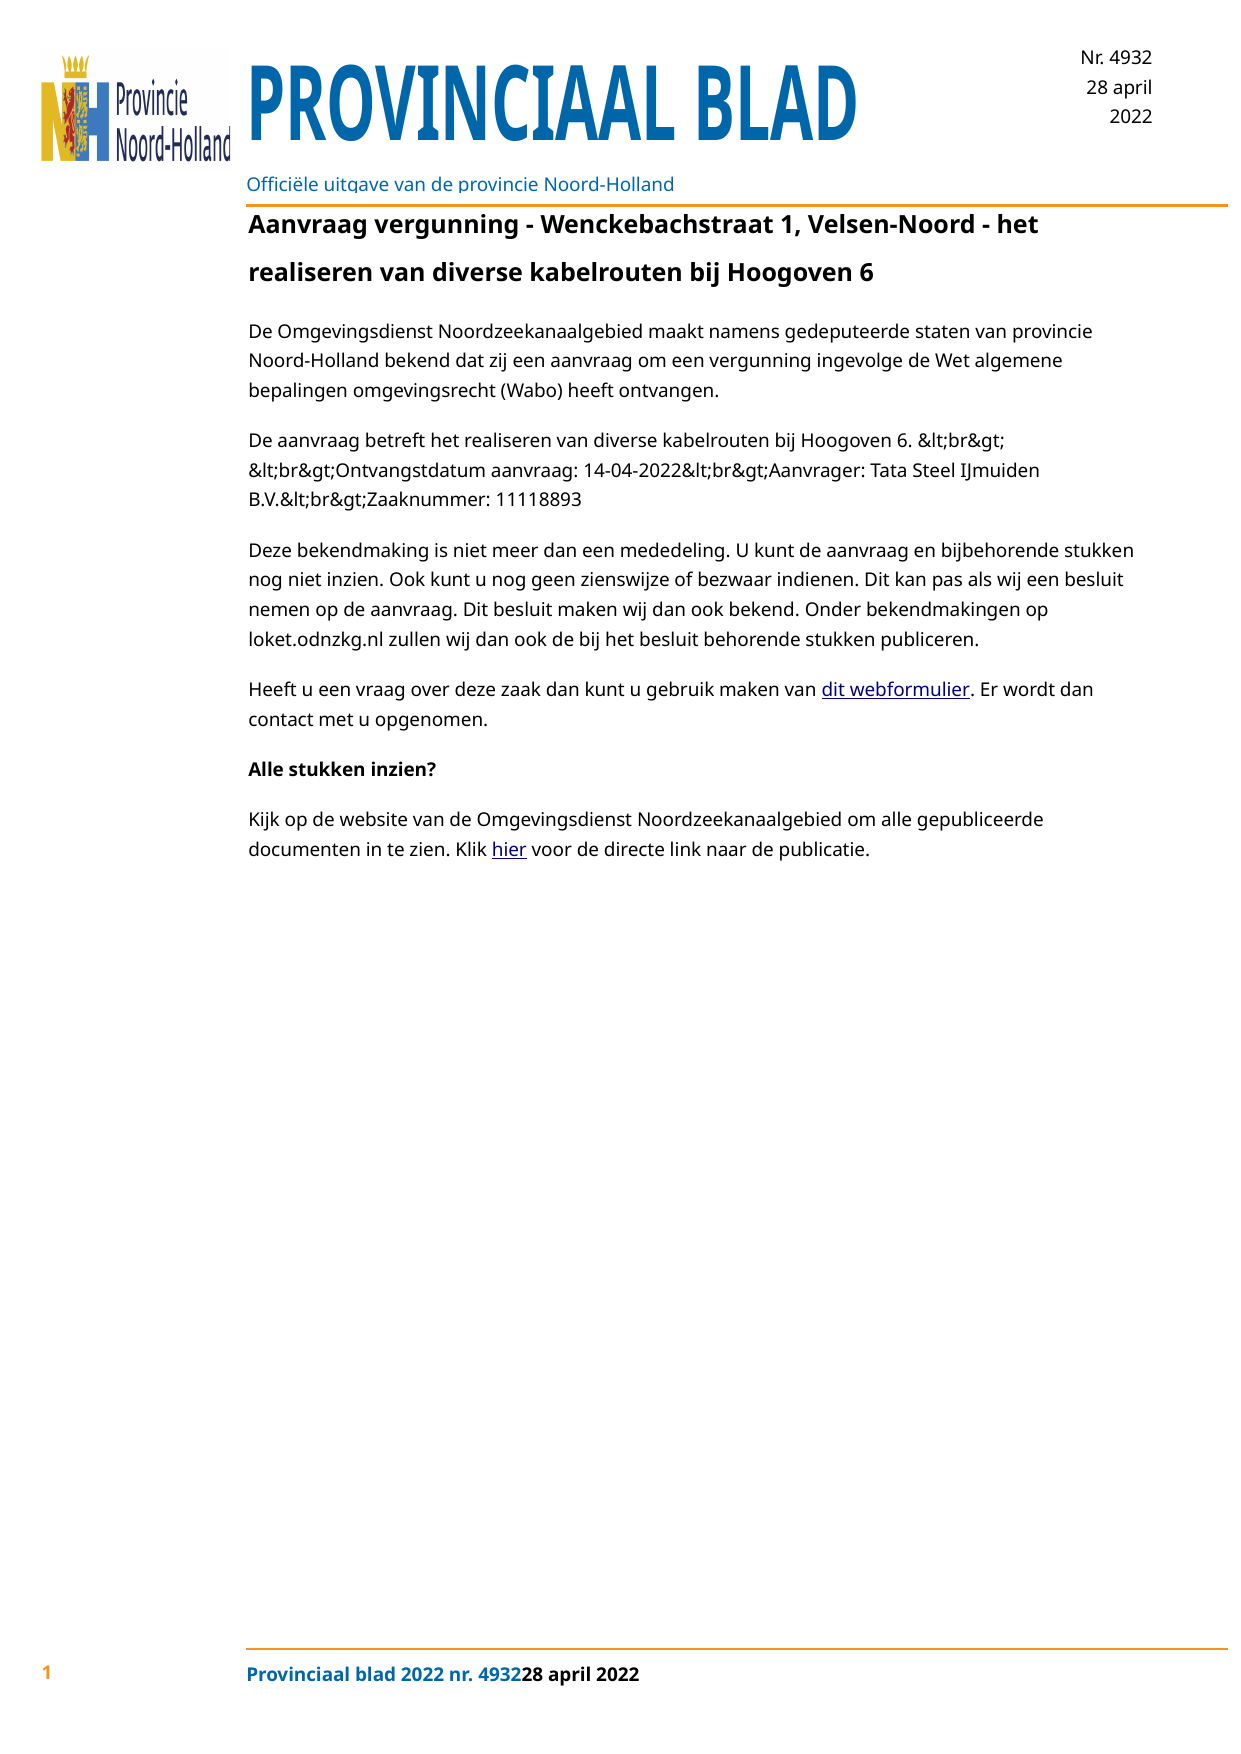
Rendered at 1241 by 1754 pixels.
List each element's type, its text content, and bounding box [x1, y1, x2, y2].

text Deze bekendmaking is niet meer dan een mededeling. U kunt de aanvraag en bijbehorende stukken nog niet inzien. Ook kunt u nog geen zienswijze of bezwaar indienen. Dit kan pas als wij een besluit nemen op de aanvraag. Dit besluit maken wij dan ook bekend. Onder bekendmakingen op loket.odnzkg.nl zullen wij dan ook de bij het besluit behorende stukken publiceren. [248, 537, 1152, 652]
text Aanvraag vergunning - Wenckebachstraat 1, Velsen-Noord - het realiseren van diverse kabelrouten bij Hoogoven 6 [248, 207, 1152, 288]
text Alle stukken inzien? [248, 756, 1152, 782]
text De aanvraag betreft het realiseren van diverse kabelrouten bij Hoogoven 6. &lt;br&gt; &lt;br&gt;Ontvangstdatum aanvraag: 14-04-2022&lt;br&gt;Aanvrager: Tata Steel IJmuiden B.V.&lt;br&gt;Zaaknummer: 11118893 [248, 427, 1152, 512]
text Kijk op de website van de Omgevingsdienst Noordzeekanaalgebied om alle gepubliceerde documenten in te zien. Klik hier voor de directe link naar de publicatie. [248, 807, 1152, 862]
picture [41, 47, 231, 172]
text Heeft u een vraag over deze zaak dan kunt u gebruik maken van dit webformulier. Er wordt dan contact met u opgenomen. [248, 676, 1152, 732]
text De Omgevingsdienst Noordzeekanaalgebied maakt namens gedeputeerde staten van provincie Noord-Holland bekend dat zij een aanvraag om een vergunning ingevolge de Wet algemene bepalingen omgevingsrecht (Wabo) heeft ontvangen. [248, 318, 1152, 403]
